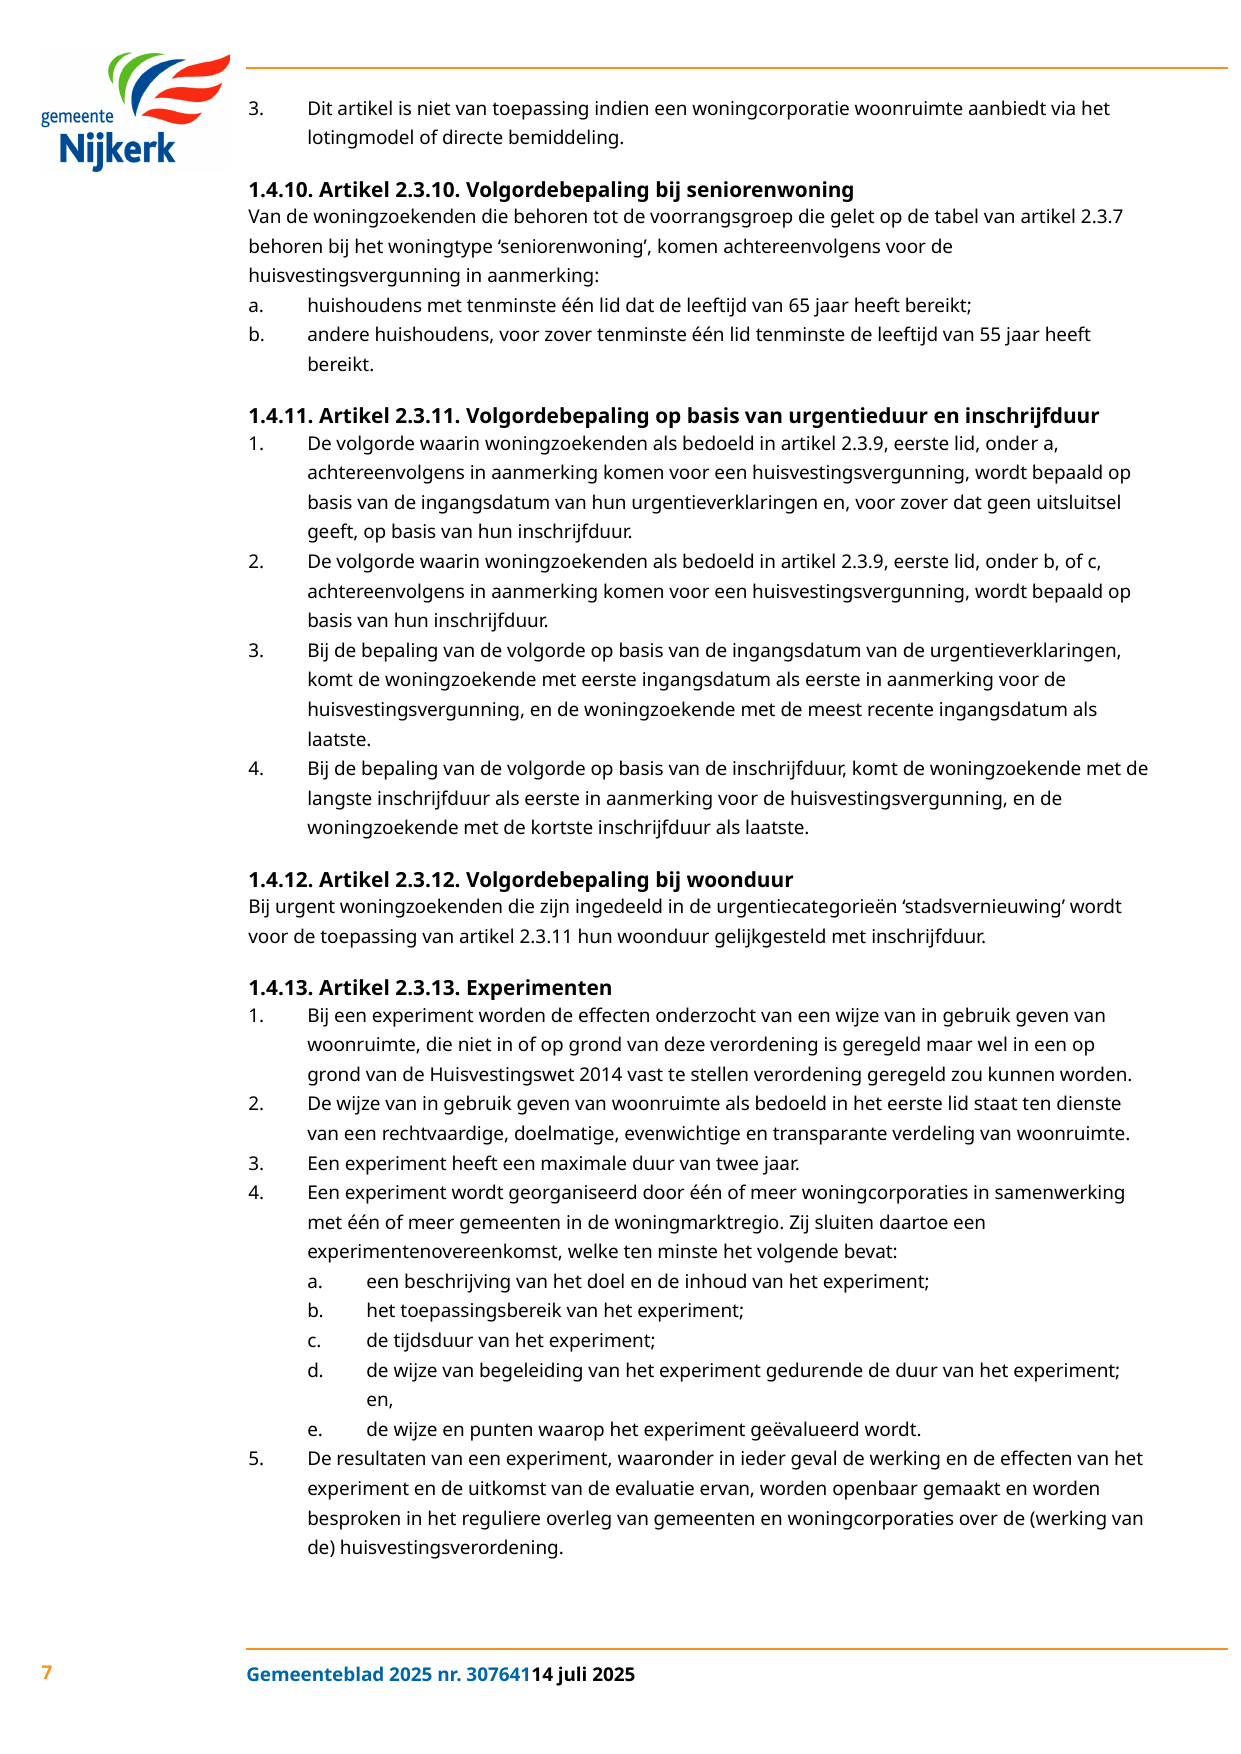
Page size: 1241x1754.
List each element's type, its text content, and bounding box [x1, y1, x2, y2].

list De volgorde waarin woningzoekenden als bedoeld in artikel 2.3.9, eerste lid, onder a, achtereenvolgens in aanmerking komen voor een huisvestingsvergunning, wordt bepaald op basis van de ingangsdatum van hun urgentieverklaringen en, voor zover dat geen uitsluitsel geeft, op basis van hun inschrijfduur. [248, 430, 1152, 544]
list Bij een experiment worden de effecten onderzocht van een wijze van in gebruik geven van woonruimte, die niet in of op grond van deze verordening is geregeld maar wel in een op grond van de Huisvestingswet 2014 vast te stellen verordening geregeld zou kunnen worden. [248, 1002, 1152, 1087]
list De wijze van in gebruik geven van woonruimte als bedoeld in het eerste lid staat ten dienste van een rechtvaardige, doelmatige, evenwichtige en transparante verdeling van woonruimte. [248, 1091, 1152, 1146]
list Bij de bepaling van de volgorde op basis van de ingangsdatum van de urgentieverklaringen, komt de woningzoekende met eerste ingangsdatum als eerste in aanmerking voor de huisvestingsvergunning, en de woningzoekende met de meest recente ingangsdatum als laatste. [248, 637, 1152, 752]
list de tijdsduur van het experiment; [307, 1327, 1152, 1353]
list De volgorde waarin woningzoekenden als bedoeld in artikel 2.3.9, eerste lid, onder b, of c, achtereenvolgens in aanmerking komen voor een huisvestingsvergunning, wordt bepaald op basis van hun inschrijfduur. [248, 548, 1152, 633]
text 1.4.13. Artikel 2.3.13. Experimenten [248, 973, 1152, 1002]
list het toepassingsbereik van het experiment; [307, 1298, 1152, 1323]
list De resultaten van een experiment, waaronder in ieder geval de werking en de effecten van het experiment en de uitkomst van de evaluatie ervan, worden openbaar gemaakt en worden besproken in het reguliere overleg van gemeenten en woningcorporaties over de (werking van de) huisvestingsverordening. [248, 1446, 1152, 1560]
text 1.4.12. Artikel 2.3.12. Volgordebepaling bij woonduur [248, 865, 1152, 893]
list de wijze van begeleiding van het experiment gedurende de duur van het experiment; en, [307, 1357, 1152, 1412]
text Bij urgent woningzoekenden die zijn ingedeeld in de urgentiecategorieën ‘stadsvernieuwing’ wordt voor de toepassing van artikel 2.3.11 hun woonduur gelijkgesteld met inschrijfduur. [248, 893, 1152, 949]
list Een experiment wordt georganiseerd door één of meer woningcorporaties in samenwerking met één of meer gemeenten in de woningmarktregio. Zij sluiten daartoe een experimentenovereenkomst, welke ten minste het volgende bevat: [248, 1179, 1152, 1264]
list de wijze en punten waarop het experiment geëvalueerd wordt. [307, 1416, 1152, 1442]
picture [41, 47, 231, 172]
list een beschrijving van het doel en de inhoud van het experiment; [307, 1268, 1152, 1294]
text 1.4.11. Artikel 2.3.11. Volgordebepaling op basis van urgentieduur en inschrijfduur [248, 402, 1152, 430]
list Een experiment heeft een maximale duur van twee jaar. [248, 1150, 1152, 1176]
list Bij de bepaling van de volgorde op basis van de inschrijfduur, komt de woningzoekende met de langste inschrijfduur als eerste in aanmerking voor de huisvestingsvergunning, en de woningzoekende met de kortste inschrijfduur als laatste. [248, 755, 1152, 840]
text Van de woningzoekenden die behoren tot de voorrangsgroep die gelet op de tabel van artikel 2.3.7 behoren bij het woningtype ‘seniorenwoning’, komen achtereenvolgens voor de huisvestingsvergunning in aanmerking: [248, 203, 1152, 288]
list huishoudens met tenminste één lid dat de leeftijd van 65 jaar heeft bereikt; [248, 292, 1152, 318]
text 1.4.10. Artikel 2.3.10. Volgordebepaling bij seniorenwoning [248, 175, 1152, 203]
list Dit artikel is niet van toepassing indien een woningcorporatie woonruimte aanbiedt via het lotingmodel of directe bemiddeling. [248, 95, 1152, 150]
list andere huishoudens, voor zover tenminste één lid tenminste de leeftijd van 55 jaar heeft bereikt. [248, 322, 1152, 377]
